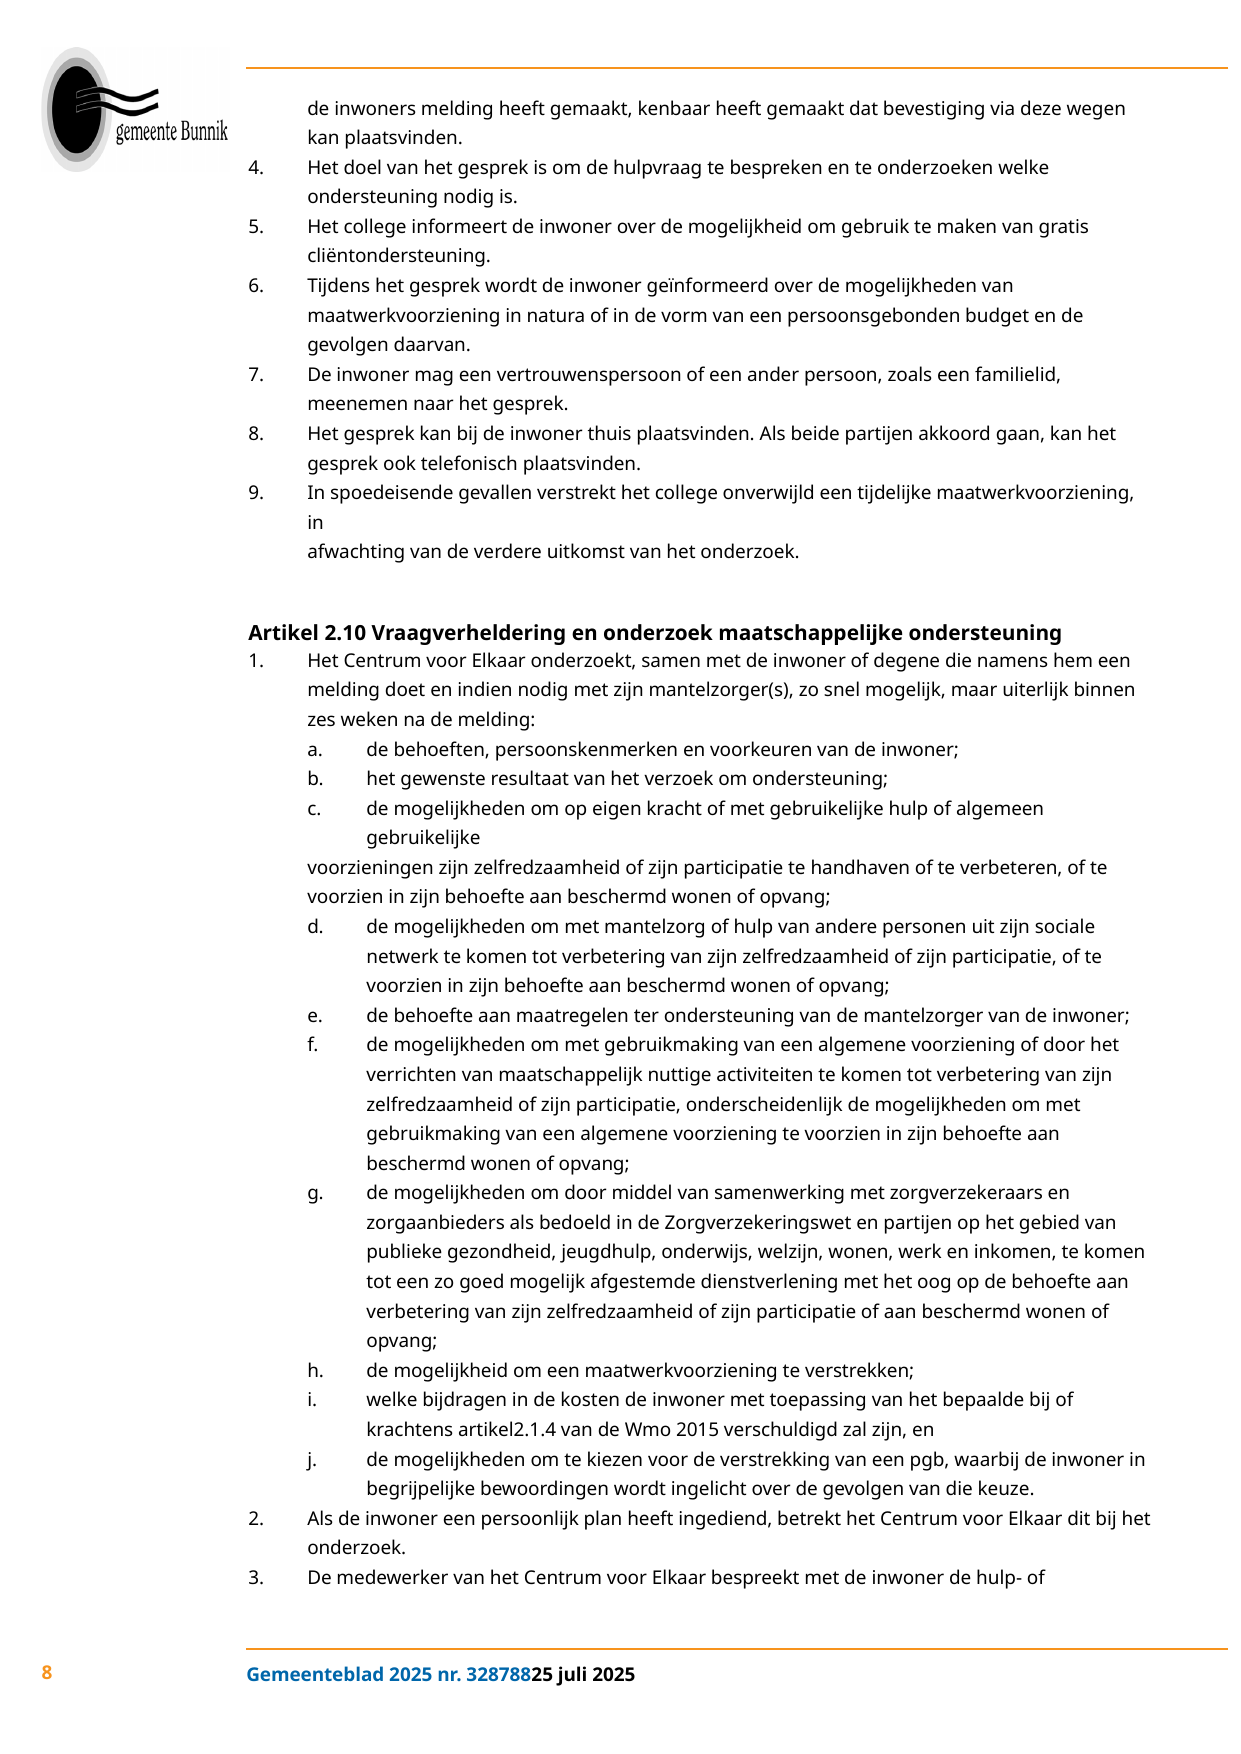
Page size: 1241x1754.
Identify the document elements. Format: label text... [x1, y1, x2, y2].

list cliëntondersteuning. [248, 243, 1152, 268]
list Het gesprek kan bij de inwoner thuis plaatsvinden. Als beide partijen akkoord gaan, kan het gesprek ook telefonisch plaatsvinden. [248, 420, 1152, 476]
list de mogelijkheden om te kiezen voor de verstrekking van een pgb, waarbij de inwoner in begrijpelijke bewoordingen wordt ingelicht over de gevolgen van die keuze. [307, 1446, 1152, 1501]
list Het college informeert de inwoner over de mogelijkheid om gebruik te maken van gratis [248, 213, 1152, 239]
list Het doel van het gesprek is om de hulpvraag te bespreken en te onderzoeken welke ondersteuning nodig is. [248, 154, 1152, 209]
list afwachting van de verdere uitkomst van het onderzoek. [248, 538, 1152, 564]
list de mogelijkheden om met gebruikmaking van een algemene voorziening of door het verrichten van maatschappelijk nuttige activiteiten te komen tot verbetering van zijn zelfredzaamheid of zijn participatie, onderscheidenlijk de mogelijkheden om met gebruikmaking van een algemene voorziening te voorzien in zijn behoefte aan beschermd wonen of opvang; [307, 1032, 1152, 1176]
list voorzieningen zijn zelfredzaamheid of zijn participatie te handhaven of te verbeteren, of te voorzien in zijn behoefte aan beschermd wonen of opvang; [248, 854, 1152, 909]
list Tijdens het gesprek wordt de inwoner geïnformeerd over de mogelijkheden van maatwerkvoorziening in natura of in de vorm van een persoonsgebonden budget en de gevolgen daarvan. [248, 272, 1152, 357]
list de mogelijkheid om een maatwerkvoorziening te verstrekken; [307, 1357, 1152, 1383]
list Als de inwoner een persoonlijk plan heeft ingediend, betrekt het Centrum voor Elkaar dit bij het onderzoek. [248, 1505, 1152, 1560]
list de inwoners melding heeft gemaakt, kenbaar heeft gemaakt dat bevestiging via deze wegen kan plaatsvinden. [248, 95, 1152, 150]
list De inwoner mag een vertrouwenspersoon of een ander persoon, zoals een familielid, meenemen naar het gesprek. [248, 361, 1152, 416]
list Het Centrum voor Elkaar onderzoekt, samen met de inwoner of degene die namens hem een melding doet en indien nodig met zijn mantelzorger(s), zo snel mogelijk, maar uiterlijk binnen zes weken na de melding: [248, 647, 1152, 732]
list De medewerker van het Centrum voor Elkaar bespreekt met de inwoner de hulp- of [248, 1564, 1152, 1590]
list de behoeften, persoonskenmerken en voorkeuren van de inwoner; [307, 736, 1152, 761]
list In spoedeisende gevallen verstrekt het college onverwijld een tijdelijke maatwerkvoorziening, in [248, 479, 1152, 535]
list welke bijdragen in de kosten de inwoner met toepassing van het bepaalde bij of krachtens artikel2.1.4 van de Wmo 2015 verschuldigd zal zijn, en [307, 1387, 1152, 1442]
list de mogelijkheden om met mantelzorg of hulp van andere personen uit zijn sociale netwerk te komen tot verbetering van zijn zelfredzaamheid of zijn participatie, of te voorzien in zijn behoefte aan beschermd wonen of opvang; [307, 913, 1152, 998]
list het gewenste resultaat van het verzoek om ondersteuning; [307, 765, 1152, 791]
list de mogelijkheden om door middel van samenwerking met zorgverzekeraars en zorgaanbieders als bedoeld in de Zorgverzekeringswet en partijen op het gebied van publieke gezondheid, jeugdhulp, onderwijs, welzijn, wonen, werk en inkomen, te komen tot een zo goed mogelijk afgestemde dienstverlening met het oog op de behoefte aan verbetering van zijn zelfredzaamheid of zijn participatie of aan beschermd wonen of opvang; [307, 1179, 1152, 1353]
text Artikel 2.10 Vraagverheldering en onderzoek maatschappelijke ondersteuning [248, 618, 1152, 647]
picture [41, 47, 231, 172]
list de behoefte aan maatregelen ter ondersteuning van de mantelzorger van de inwoner; [307, 1002, 1152, 1028]
list de mogelijkheden om op eigen kracht of met gebruikelijke hulp of algemeen gebruikelijke [307, 795, 1152, 850]
